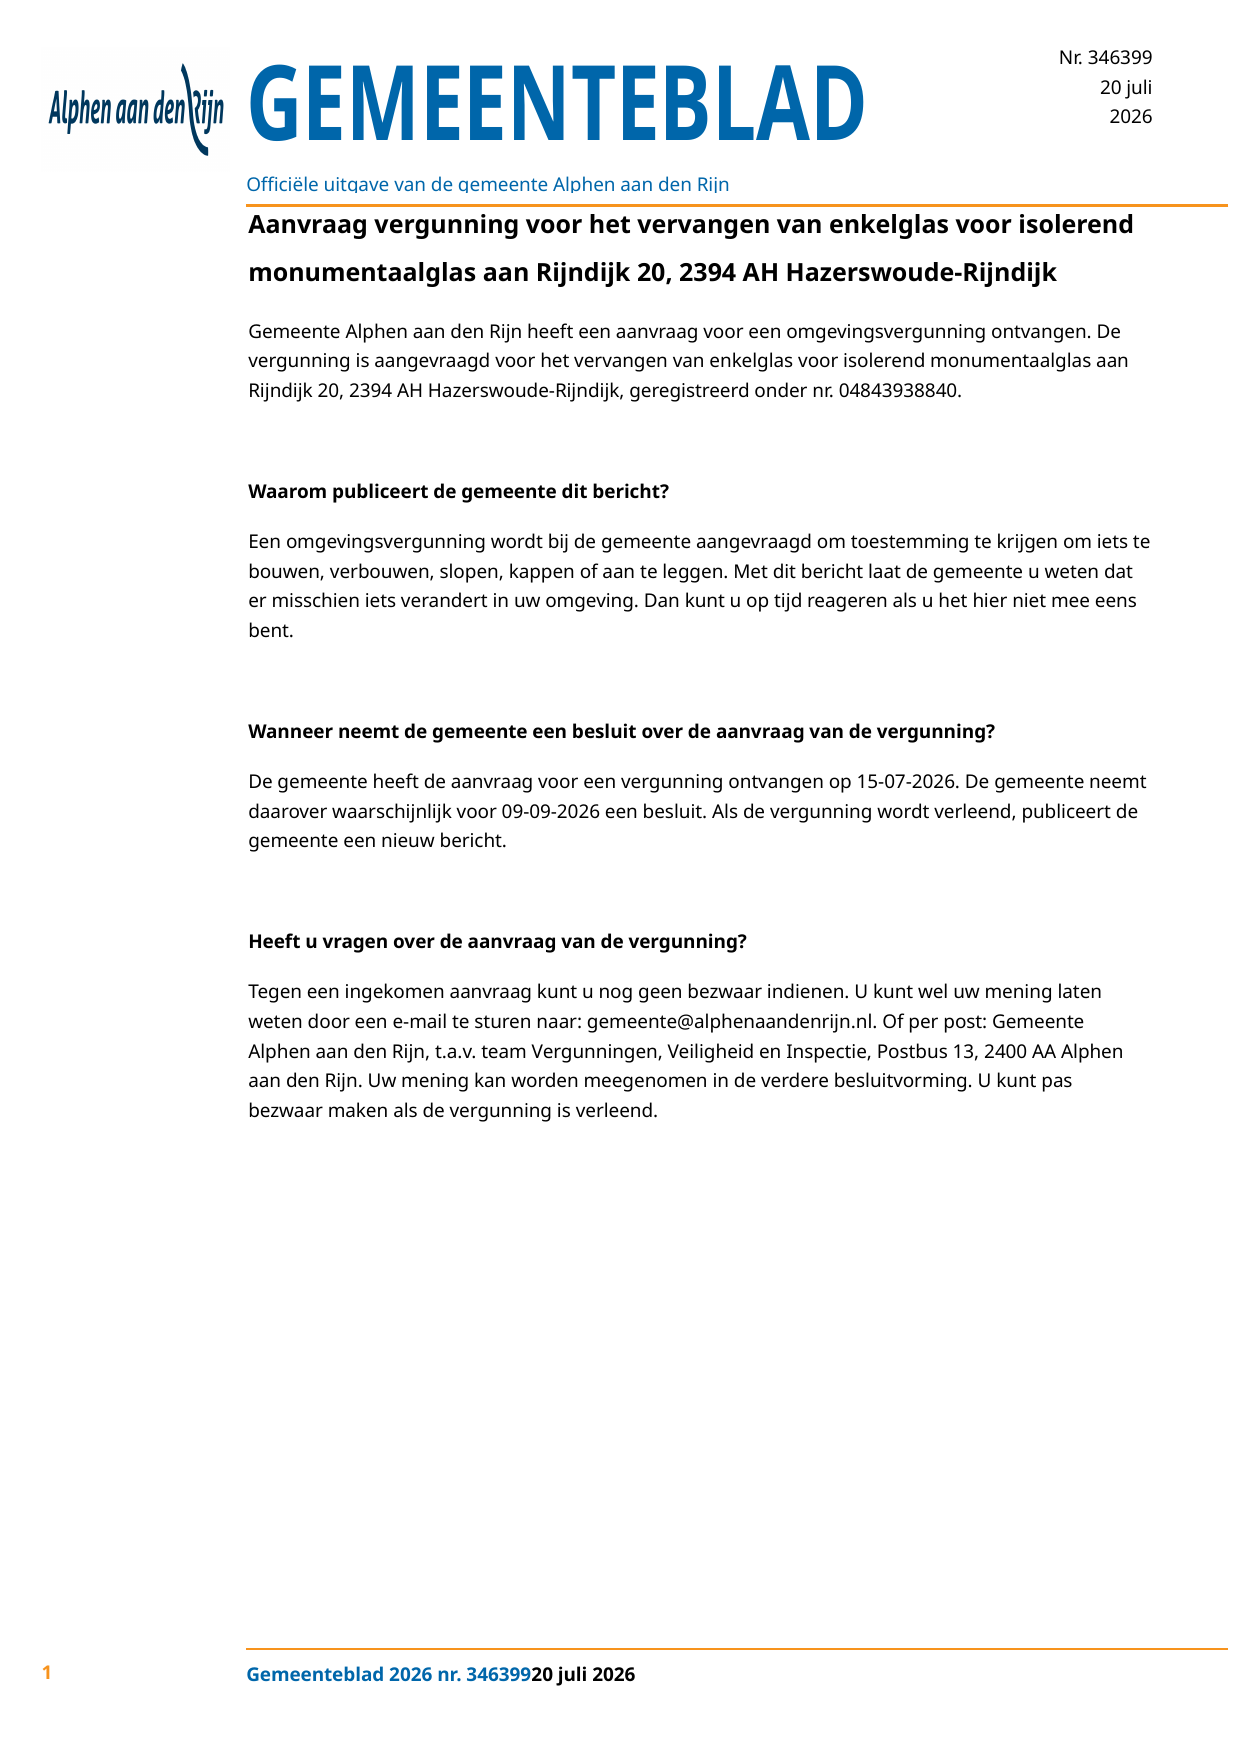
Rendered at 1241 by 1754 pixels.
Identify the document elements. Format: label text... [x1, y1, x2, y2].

picture [41, 47, 231, 172]
text Tegen een ingekomen aanvraag kunt u nog geen bezwaar indienen. U kunt wel uw mening laten weten door een e-mail te sturen naar: gemeente@alphenaandenrijn.nl. Of per post: Gemeente Alphen aan den Rijn, t.a.v. team Vergunningen, Veiligheid en Inspectie, Postbus 13, 2400 AA Alphen aan den Rijn. Uw mening kan worden meegenomen in de verdere besluitvorming. U kunt pas bezwaar maken als de vergunning is verleend. [248, 979, 1152, 1123]
text Een omgevingsvergunning wordt bij de gemeente aangevraagd om toestemming te krijgen om iets te bouwen, verbouwen, slopen, kappen of aan te leggen. Met dit bericht laat de gemeente u weten dat er misschien iets verandert in uw omgeving. Dan kunt u op tijd reageren als u het hier niet mee eens bent. [248, 528, 1152, 643]
text Waarom publiceert de gemeente dit bericht? [248, 478, 1152, 504]
text Aanvraag vergunning voor het vervangen van enkelglas voor isolerend monumentaalglas aan Rijndijk 20, 2394 AH Hazerswoude-Rijndijk [248, 207, 1152, 288]
text Gemeente Alphen aan den Rijn heeft een aanvraag voor een omgevingsvergunning ontvangen. De vergunning is aangevraagd voor het vervangen van enkelglas voor isolerend monumentaalglas aan Rijndijk 20, 2394 AH Hazerswoude-Rijndijk, geregistreerd onder nr. 04843938840. [248, 318, 1152, 403]
text De gemeente heeft de aanvraag voor een vergunning ontvangen op 15-07-2026. De gemeente neemt daarover waarschijnlijk voor 09-09-2026 een besluit. Als de vergunning wordt verleend, publiceert de gemeente een nieuw bericht. [248, 768, 1152, 853]
text Wanneer neemt de gemeente een besluit over de aanvraag van de vergunning? [248, 718, 1152, 744]
text Heeft u vragen over de aanvraag van de vergunning? [248, 928, 1152, 954]
